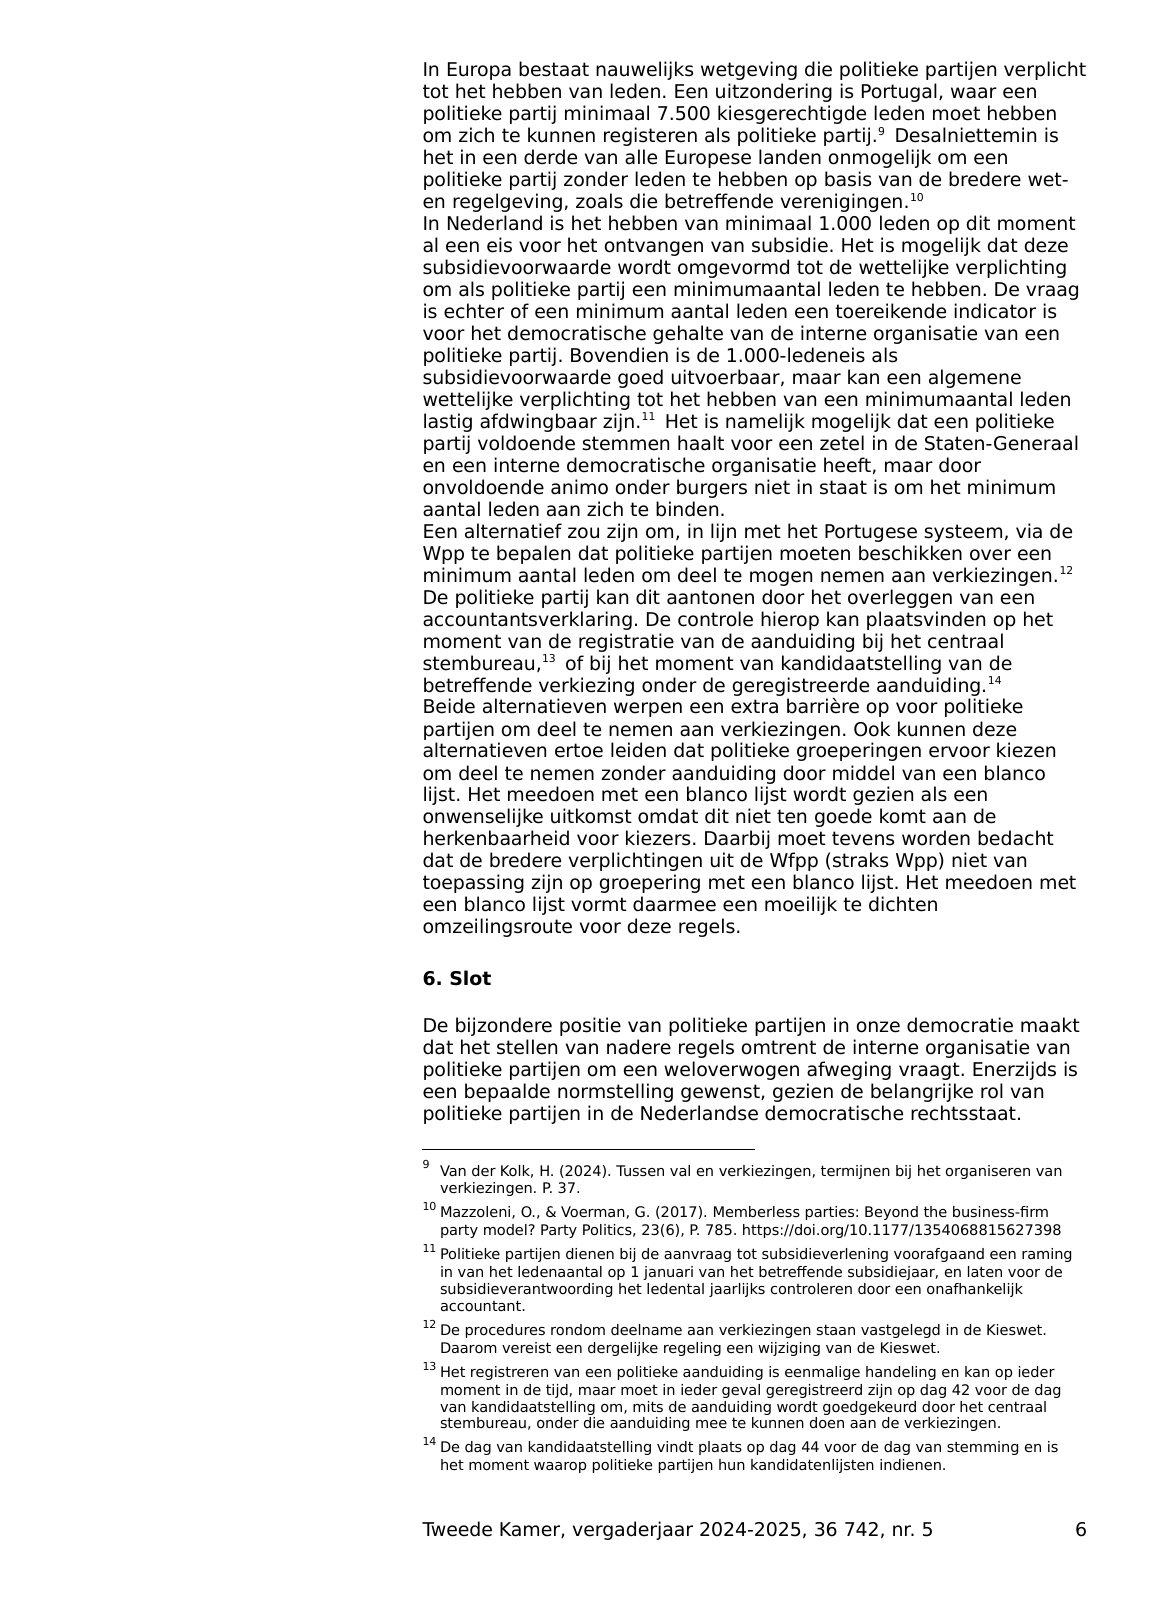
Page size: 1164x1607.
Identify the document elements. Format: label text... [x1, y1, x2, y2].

text Beide alternatieven werpen een extra barrière op voor politieke partijen om deel te nemen aan verkiezingen. Ook kunnen deze alternatieven ertoe leiden dat politieke groeperingen ervoor kiezen om deel te nemen zonder aanduiding door middel van een blanco lijst. Het meedoen met een blanco lijst wordt gezien als een onwenselijke uitkomst omdat dit niet ten goede komt aan de herkenbaarheid voor kiezers. Daarbij moet tevens worden bedacht dat de bredere verplichtingen uit de Wfpp (straks Wpp) niet van toepassing zijn op groepering met een blanco lijst. Het meedoen met een blanco lijst vormt daarmee een moeilijk te dichten omzeilingsroute voor deze regels. [422, 696, 1087, 938]
text De bijzondere positie van politieke partijen in onze democratie maakt dat het stellen van nadere regels omtrent de interne organisatie van politieke partijen om een weloverwogen afweging vraagt. Enerzijds is een bepaalde normstelling gewenst, gezien de belangrijke rol van politieke partijen in de Nederlandse democratische rechtsstaat. [422, 1015, 1087, 1125]
text Van der Kolk, H. (2024). Tussen val en verkiezingen, termijnen bij het organiseren van verkiezingen. P. 37. [422, 1158, 1087, 1197]
text In Nederland is het hebben van minimaal 1.000 leden op dit moment al een eis voor het ontvangen van subsidie. Het is mogelijk dat deze subsidievoorwaarde wordt omgevormd tot de wettelijke verplichting om als politieke partij een minimumaantal leden te hebben. De vraag is echter of een minimum aantal leden een toereikende indicator is voor het democratische gehalte van de interne organisatie van een politieke partij. Bovendien is de 1.000-ledeneis als subsidievoorwaarde goed uitvoerbaar, maar kan een algemene wettelijke verplichting tot het hebben van een minimumaantal leden lastig afdwingbaar zijn. Het is namelijk mogelijk dat een politieke partij voldoende stemmen haalt voor een zetel in de Staten-Generaal en een interne democratische organisatie heeft, maar door onvoldoende animo onder burgers niet in staat is om het minimum aantal leden aan zich te binden. [422, 213, 1087, 521]
text In Europa bestaat nauwelijks wetgeving die politieke partijen verplicht tot het hebben van leden. Een uitzondering is Portugal, waar een politieke partij minimaal 7.500 kiesgerechtigde leden moet hebben om zich te kunnen registeren als politieke partij. Desalniettemin is het in een derde van alle Europese landen onmogelijk om een politieke partij zonder leden te hebben op basis van de bredere wet- en regelgeving, zoals die betreffende verenigingen. [422, 59, 1087, 213]
text Een alternatief zou zijn om, in lijn met het Portugese systeem, via de Wpp te bepalen dat politieke partijen moeten beschikken over een minimum aantal leden om deel te mogen nemen aan verkiezingen. De politieke partij kan dit aantonen door het overleggen van een accountantsverklaring. De controle hierop kan plaatsvinden op het moment van de registratie van de aanduiding bij het centraal stembureau, of bij het moment van kandidaatstelling van de betreffende verkiezing onder de geregistreerde aanduiding. [422, 521, 1087, 696]
text De procedures rondom deelname aan verkiezingen staan vastgelegd in de Kieswet. Daarom vereist een dergelijke regeling een wijziging van de Kieswet. [422, 1318, 1087, 1357]
text De dag van kandidaatstelling vindt plaats op dag 44 voor de dag van stemming en is het moment waarop politieke partijen hun kandidatenlijsten indienen. [422, 1435, 1087, 1474]
text Het registreren van een politieke aanduiding is eenmalige handeling en kan op ieder moment in de tijd, maar moet in ieder geval geregistreerd zijn op dag 42 voor de dag van kandidaatstelling om, mits de aanduiding wordt goedgekeurd door het centraal stembureau, onder die aanduiding mee te kunnen doen aan de verkiezingen. [422, 1360, 1087, 1432]
text Politieke partijen dienen bij de aanvraag tot subsidieverlening voorafgaand een raming in van het ledenaantal op 1 januari van het betreffende subsidiejaar, en laten voor de subsidieverantwoording het ledental jaarlijks controleren door een onafhankelijk accountant. [422, 1242, 1087, 1315]
text Mazzoleni, O., & Voerman, G. (2017). Memberless parties: Beyond the business-firm party model? Party Politics, 23(6), P. 785. https://doi.org/10.1177/1354068815627398 [422, 1200, 1087, 1239]
subtitle 6. Slot [422, 968, 1087, 990]
